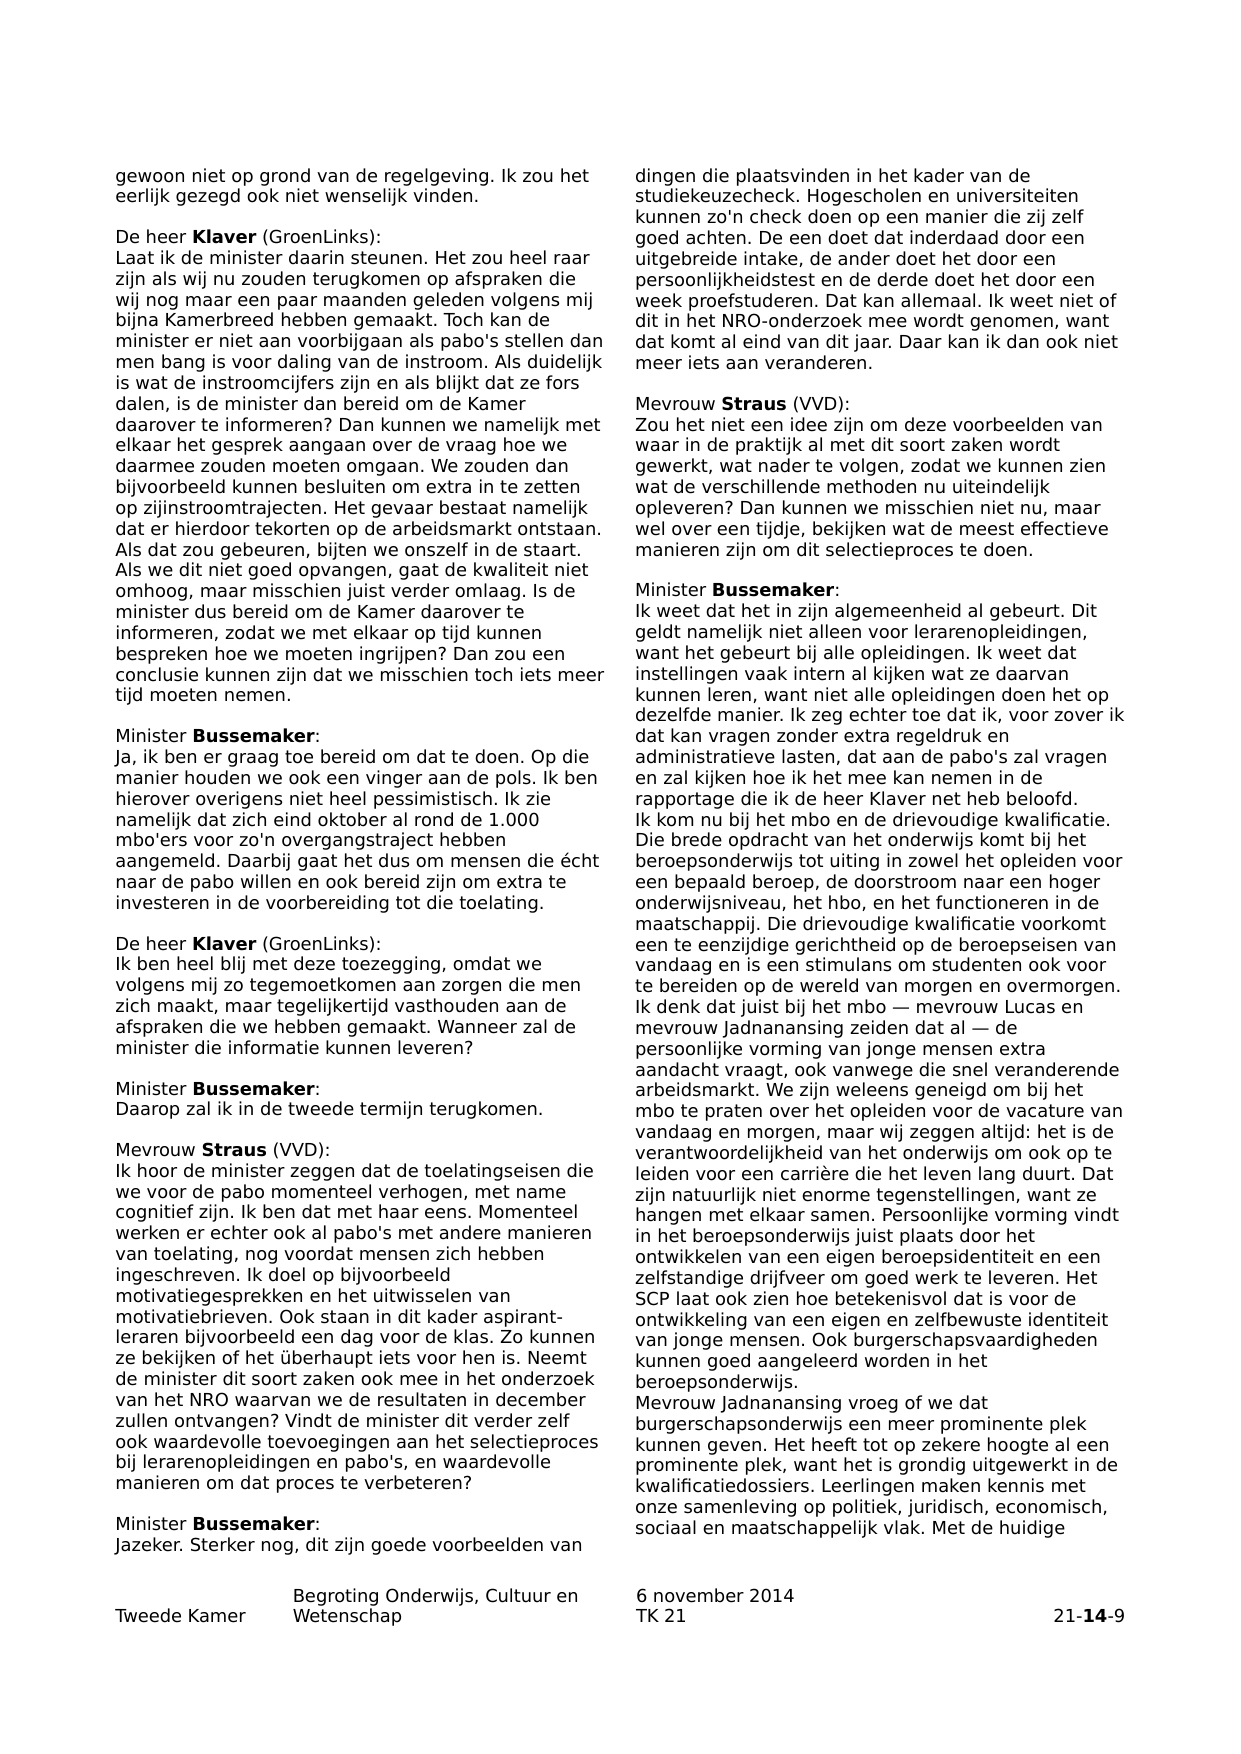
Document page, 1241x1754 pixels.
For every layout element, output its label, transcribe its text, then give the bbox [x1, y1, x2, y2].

text Laat ik de minister daarin steunen. Het zou heel raar zijn als wij nu zouden terugkomen op afspraken die wij nog maar een paar maanden geleden volgens mij bijna Kamerbreed hebben gemaakt. Toch kan de minister er niet aan voorbijgaan als pabo's stellen dan men bang is voor daling van de instroom. Als duidelijk is wat de instroomcijfers zijn en als blijkt dat ze fors dalen, is de minister dan bereid om de Kamer daarover te informeren? Dan kunnen we namelijk met elkaar het gesprek aangaan over de vraag hoe we daarmee zouden moeten omgaan. We zouden dan bijvoorbeeld kunnen besluiten om extra in te zetten op zijinstroomtrajecten. Het gevaar bestaat namelijk dat er hierdoor tekorten op de arbeidsmarkt ontstaan. Als dat zou gebeuren, bijten we onszelf in de staart. Als we dit niet goed opvangen, gaat de kwaliteit niet omhoog, maar misschien juist verder omlaag. Is de minister dus bereid om de Kamer daarover te informeren, zodat we met elkaar op tijd kunnen bespreken hoe we moeten ingrijpen? Dan zou een conclusie kunnen zijn dat we misschien toch iets meer tijd moeten nemen. [115, 248, 605, 706]
text Minister Bussemaker: [115, 1078, 605, 1099]
text Zou het niet een idee zijn om deze voorbeelden van waar in de praktijk al met dit soort zaken wordt gewerkt, wat nader te volgen, zodat we kunnen zien wat de verschillende methoden nu uiteindelijk opleveren? Dan kunnen we misschien niet nu, maar wel over een tijdje, bekijken wat de meest effectieve manieren zijn om dit selectieproces te doen. [635, 414, 1125, 560]
text gewoon niet op grond van de regelgeving. Ik zou het eerlijk gezegd ook niet wenselijk vinden. [115, 165, 605, 207]
text Mevrouw Jadnanansing vroeg of we dat burgerschapsonderwijs een meer prominente plek kunnen geven. Het heeft tot op zekere hoogte al een prominente plek, want het is grondig uitgewerkt in de kwalificatiedossiers. Leerlingen maken kennis met onze samenleving op politiek, juridisch, economisch, sociaal en maatschappelijk vlak. Met de huidige [635, 1393, 1125, 1538]
text Ik ben heel blij met deze toezegging, omdat we volgens mij zo tegemoetkomen aan zorgen die men zich maakt, maar tegelijkertijd vasthouden aan de afspraken die we hebben gemaakt. Wanneer zal de minister die informatie kunnen leveren? [115, 954, 605, 1058]
text Minister Bussemaker: [115, 1514, 605, 1535]
text dingen die plaatsvinden in het kader van de studiekeuzecheck. Hogescholen en universiteiten kunnen zo'n check doen op een manier die zij zelf goed achten. De een doet dat inderdaad door een uitgebreide intake, de ander doet het door een persoonlijkheidstest en de derde doet het door een week proefstuderen. Dat kan allemaal. Ik weet niet of dit in het NRO-onderzoek mee wordt genomen, want dat komt al eind van dit jaar. Daar kan ik dan ook niet meer iets aan veranderen. [635, 165, 1125, 374]
text Jazeker. Sterker nog, dit zijn goede voorbeelden van [115, 1535, 605, 1556]
text Minister Bussemaker: [115, 726, 605, 747]
text De heer Klaver (GroenLinks): [115, 227, 605, 248]
text Ja, ik ben er graag toe bereid om dat te doen. Op die manier houden we ook een vinger aan de pols. Ik ben hierover overigens niet heel pessimistisch. Ik zie namelijk dat zich eind oktober al rond de 1.000 mbo'ers voor zo'n overgangstraject hebben aangemeld. Daarbij gaat het dus om mensen die écht naar de pabo willen en ook bereid zijn om extra te investeren in de voorbereiding tot die toelating. [115, 747, 605, 913]
text Ik kom nu bij het mbo en de drievoudige kwalificatie. Die brede opdracht van het onderwijs komt bij het beroepsonderwijs tot uiting in zowel het opleiden voor een bepaald beroep, de doorstroom naar een hoger onderwijsniveau, het hbo, en het functioneren in de maatschappij. Die drievoudige kwalificatie voorkomt een te eenzijdige gerichtheid op de beroepseisen van vandaag en is een stimulans om studenten ook voor te bereiden op de wereld van morgen en overmorgen. Ik denk dat juist bij het mbo — mevrouw Lucas en mevrouw Jadnanansing zeiden dat al — de persoonlijke vorming van jonge mensen extra aandacht vraagt, ook vanwege die snel veranderende arbeidsmarkt. We zijn weleens geneigd om bij het mbo te praten over het opleiden voor de vacature van vandaag en morgen, maar wij zeggen altijd: het is de verantwoordelijkheid van het onderwijs om ook op te leiden voor een carrière die het leven lang duurt. Dat zijn natuurlijk niet enorme tegenstellingen, want ze hangen met elkaar samen. Persoonlijke vorming vindt in het beroepsonderwijs juist plaats door het ontwikkelen van een eigen beroepsidentiteit en een zelfstandige drijfveer om goed werk te leveren. Het SCP laat ook zien hoe betekenisvol dat is voor de ontwikkeling van een eigen en zelfbewuste identiteit van jonge mensen. Ook burgerschapsvaardigheden kunnen goed aangeleerd worden in het beroepsonderwijs. [635, 809, 1125, 1393]
text De heer Klaver (GroenLinks): [115, 933, 605, 954]
text Daarop zal ik in de tweede termijn terugkomen. [115, 1099, 605, 1120]
text Ik hoor de minister zeggen dat de toelatingseisen die we voor de pabo momenteel verhogen, met name cognitief zijn. Ik ben dat met haar eens. Momenteel werken er echter ook al pabo's met andere manieren van toelating, nog voordat mensen zich hebben ingeschreven. Ik doel op bijvoorbeeld motivatiegesprekken en het uitwisselen van motivatiebrieven. Ook staan in dit kader aspirant-leraren bijvoorbeeld een dag voor de klas. Zo kunnen ze bekijken of het überhaupt iets voor hen is. Neemt de minister dit soort zaken ook mee in het onderzoek van het NRO waarvan we de resultaten in december zullen ontvangen? Vindt de minister dit verder zelf ook waardevolle toevoegingen aan het selectieproces bij lerarenopleidingen en pabo's, en waardevolle manieren om dat proces te verbeteren? [115, 1161, 605, 1494]
text Ik weet dat het in zijn algemeenheid al gebeurt. Dit geldt namelijk niet alleen voor lerarenopleidingen, want het gebeurt bij alle opleidingen. Ik weet dat instellingen vaak intern al kijken wat ze daarvan kunnen leren, want niet alle opleidingen doen het op dezelfde manier. Ik zeg echter toe dat ik, voor zover ik dat kan vragen zonder extra regeldruk en administratieve lasten, dat aan de pabo's zal vragen en zal kijken hoe ik het mee kan nemen in de rapportage die ik de heer Klaver net heb beloofd. [635, 601, 1125, 809]
text Mevrouw Straus (VVD): [115, 1140, 605, 1161]
text Minister Bussemaker: [635, 580, 1125, 601]
text Mevrouw Straus (VVD): [635, 394, 1125, 414]
